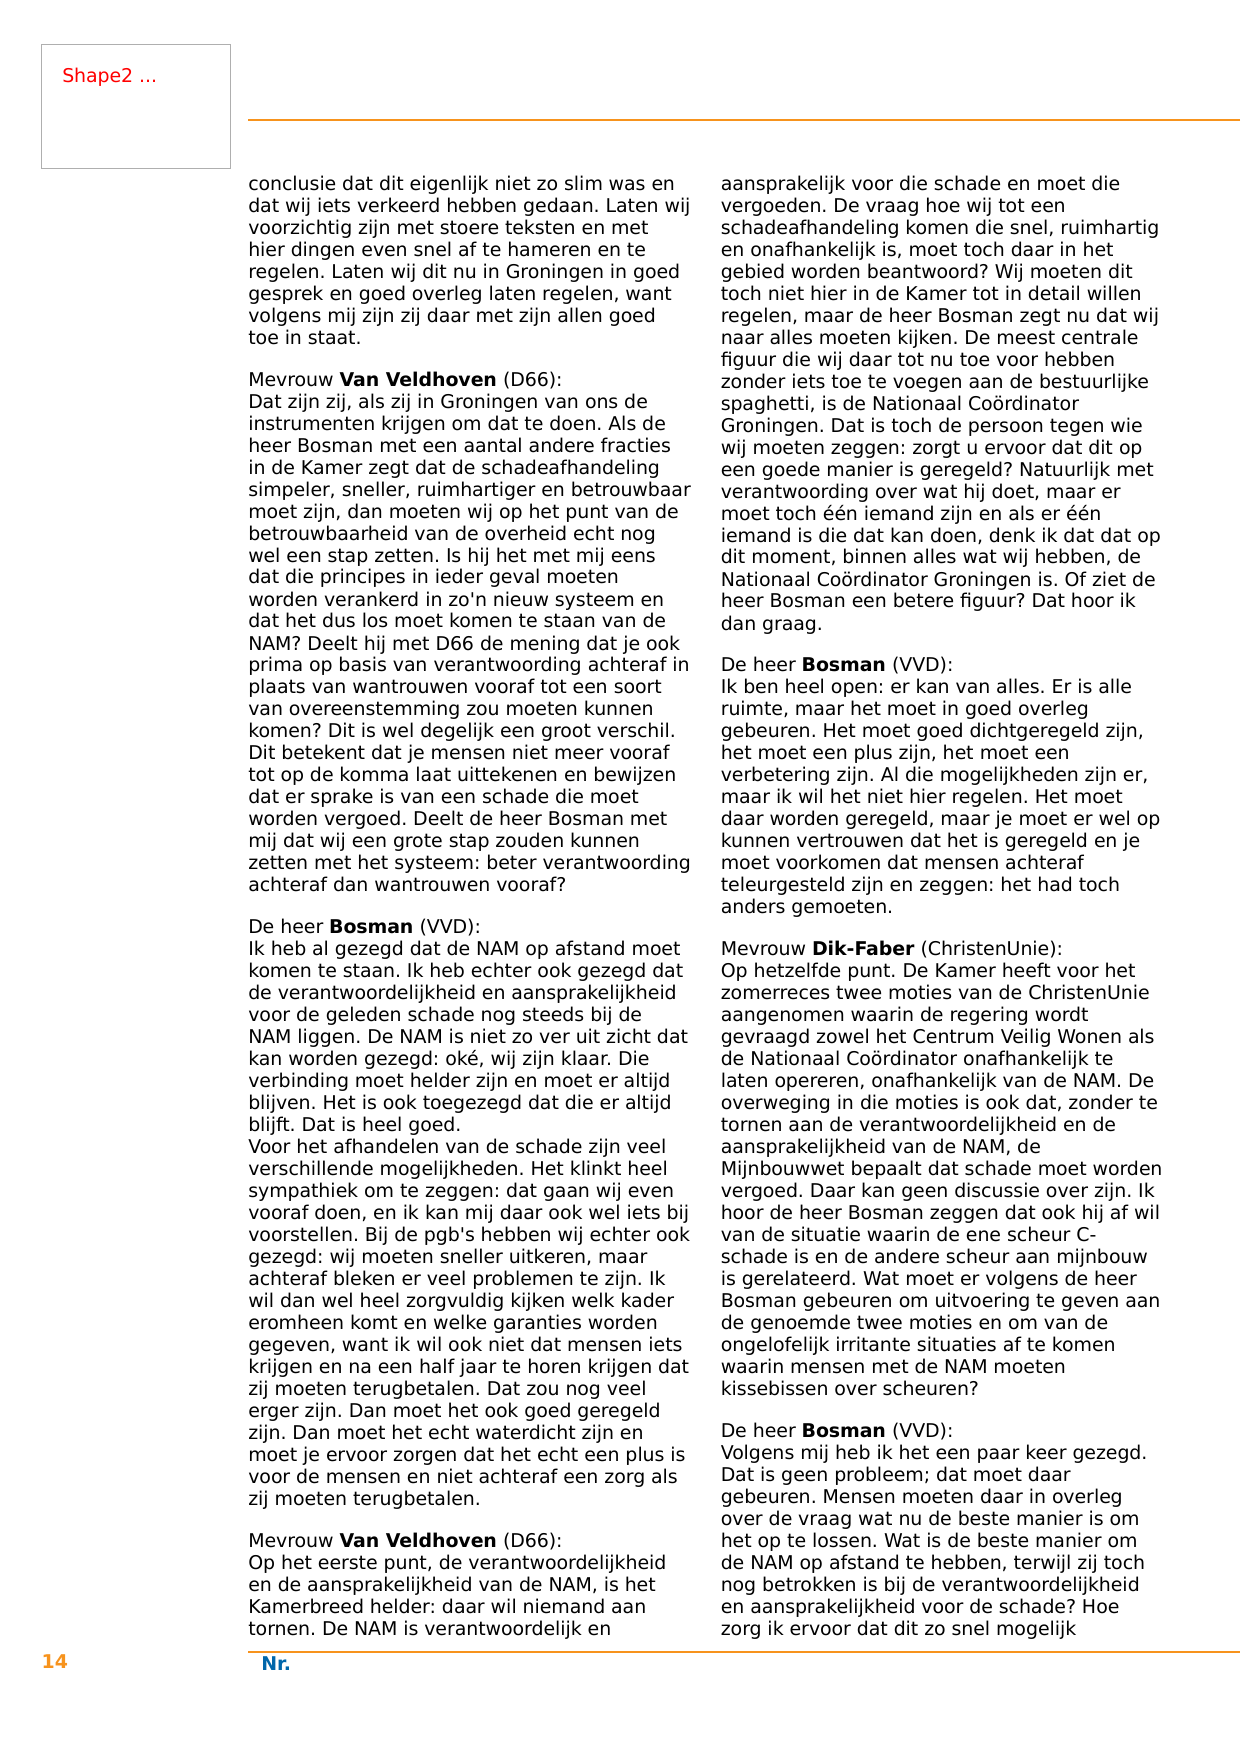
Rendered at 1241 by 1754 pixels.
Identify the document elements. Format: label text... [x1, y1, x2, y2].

text De heer Bosman (VVD): [248, 916, 691, 938]
text Dat zijn zij, als zij in Groningen van ons de instrumenten krijgen om dat te doen. Als de heer Bosman met een aantal andere fracties in de Kamer zegt dat de schadeafhandeling simpeler, sneller, ruimhartiger en betrouwbaar moet zijn, dan moeten wij op het punt van de betrouwbaarheid van de overheid echt nog wel een stap zetten. Is hij het met mij eens dat die principes in ieder geval moeten worden verankerd in zo'n nieuw systeem en dat het dus los moet komen te staan van de NAM? Deelt hij met D66 de mening dat je ook prima op basis van verantwoording achteraf in plaats van wantrouwen vooraf tot een soort van overeenstemming zou moeten kunnen komen? Dit is wel degelijk een groot verschil. Dit betekent dat je mensen niet meer vooraf tot op de komma laat uittekenen en bewijzen dat er sprake is van een schade die moet worden vergoed. Deelt de heer Bosman met mij dat wij een grote stap zouden kunnen zetten met het systeem: beter verantwoording achteraf dan wantrouwen vooraf? [248, 391, 691, 896]
text Mevrouw Van Veldhoven (D66): [248, 1529, 691, 1552]
text Op hetzelfde punt. De Kamer heeft voor het zomerreces twee moties van de ChristenUnie aangenomen waarin de regering wordt gevraagd zowel het Centrum Veilig Wonen als de Nationaal Coördinator onafhankelijk te laten opereren, onafhankelijk van de NAM. De overweging in die moties is ook dat, zonder te tornen aan de verantwoordelijkheid en de aansprakelijkheid van de NAM, de Mijnbouwwet bepaalt dat schade moet worden vergoed. Daar kan geen discussie over zijn. Ik hoor de heer Bosman zeggen dat ook hij af wil van de situatie waarin de ene scheur C-schade is en de andere scheur aan mijnbouw is gerelateerd. Wat moet er volgens de heer Bosman gebeuren om uitvoering te geven aan de genoemde twee moties en om van de ongelofelijk irritante situaties af te komen waarin mensen met de NAM moeten kissebissen over scheuren? [721, 960, 1163, 1400]
text De heer Bosman (VVD): [721, 654, 1163, 676]
text Mevrouw Van Veldhoven (D66): [248, 369, 691, 391]
text Mevrouw Dik-Faber (ChristenUnie): [721, 938, 1163, 960]
text Volgens mij heb ik het een paar keer gezegd. Dat is geen probleem; dat moet daar gebeuren. Mensen moeten daar in overleg over de vraag wat nu de beste manier is om het op te lossen. Wat is de beste manier om de NAM op afstand te hebben, terwijl zij toch nog betrokken is bij de verantwoordelijkheid en aansprakelijkheid voor de schade? Hoe zorg ik ervoor dat dit zo snel mogelijk [721, 1442, 1163, 1639]
text Ik ben heel open: er kan van alles. Er is alle ruimte, maar het moet in goed overleg gebeuren. Het moet goed dichtgeregeld zijn, het moet een plus zijn, het moet een verbetering zijn. Al die mogelijkheden zijn er, maar ik wil het niet hier regelen. Het moet daar worden geregeld, maar je moet er wel op kunnen vertrouwen dat het is geregeld en je moet voorkomen dat mensen achteraf teleurgesteld zijn en zeggen: het had toch anders gemoeten. [721, 676, 1163, 918]
text Voor het afhandelen van de schade zijn veel verschillende mogelijkheden. Het klinkt heel sympathiek om te zeggen: dat gaan wij even vooraf doen, en ik kan mij daar ook wel iets bij voorstellen. Bij de pgb's hebben wij echter ook gezegd: wij moeten sneller uitkeren, maar achteraf bleken er veel problemen te zijn. Ik wil dan wel heel zorgvuldig kijken welk kader eromheen komt en welke garanties worden gegeven, want ik wil ook niet dat mensen iets krijgen en na een half jaar te horen krijgen dat zij moeten terugbetalen. Dat zou nog veel erger zijn. Dan moet het ook goed geregeld zijn. Dan moet het echt waterdicht zijn en moet je ervoor zorgen dat het echt een plus is voor de mensen en niet achteraf een zorg als zij moeten terugbetalen. [248, 1136, 691, 1509]
text aansprakelijk voor die schade en moet die vergoeden. De vraag hoe wij tot een schadeafhandeling komen die snel, ruimhartig en onafhankelijk is, moet toch daar in het gebied worden beantwoord? Wij moeten dit toch niet hier in de Kamer tot in detail willen regelen, maar de heer Bosman zegt nu dat wij naar alles moeten kijken. De meest centrale figuur die wij daar tot nu toe voor hebben zonder iets toe te voegen aan de bestuurlijke spaghetti, is de Nationaal Coördinator Groningen. Dat is toch de persoon tegen wie wij moeten zeggen: zorgt u ervoor dat dit op een goede manier is geregeld? Natuurlijk met verantwoording over wat hij doet, maar er moet toch één iemand zijn en als er één iemand is die dat kan doen, denk ik dat dat op dit moment, binnen alles wat wij hebben, de Nationaal Coördinator Groningen is. Of ziet de heer Bosman een betere figuur? Dat hoor ik dan graag. [721, 173, 1163, 634]
text Op het eerste punt, de verantwoordelijkheid en de aansprakelijkheid van de NAM, is het Kamerbreed helder: daar wil niemand aan tornen. De NAM is verantwoordelijk en [248, 1552, 691, 1639]
text conclusie dat dit eigenlijk niet zo slim was en dat wij iets verkeerd hebben gedaan. Laten wij voorzichtig zijn met stoere teksten en met hier dingen even snel af te hameren en te regelen. Laten wij dit nu in Groningen in goed gesprek en goed overleg laten regelen, want volgens mij zijn zij daar met zijn allen goed toe in staat. [248, 173, 691, 349]
text De heer Bosman (VVD): [721, 1420, 1163, 1442]
text Ik heb al gezegd dat de NAM op afstand moet komen te staan. Ik heb echter ook gezegd dat de verantwoordelijkheid en aansprakelijkheid voor de geleden schade nog steeds bij de NAM liggen. De NAM is niet zo ver uit zicht dat kan worden gezegd: oké, wij zijn klaar. Die verbinding moet helder zijn en moet er altijd blijven. Het is ook toegezegd dat die er altijd blijft. Dat is heel goed. [248, 938, 691, 1136]
